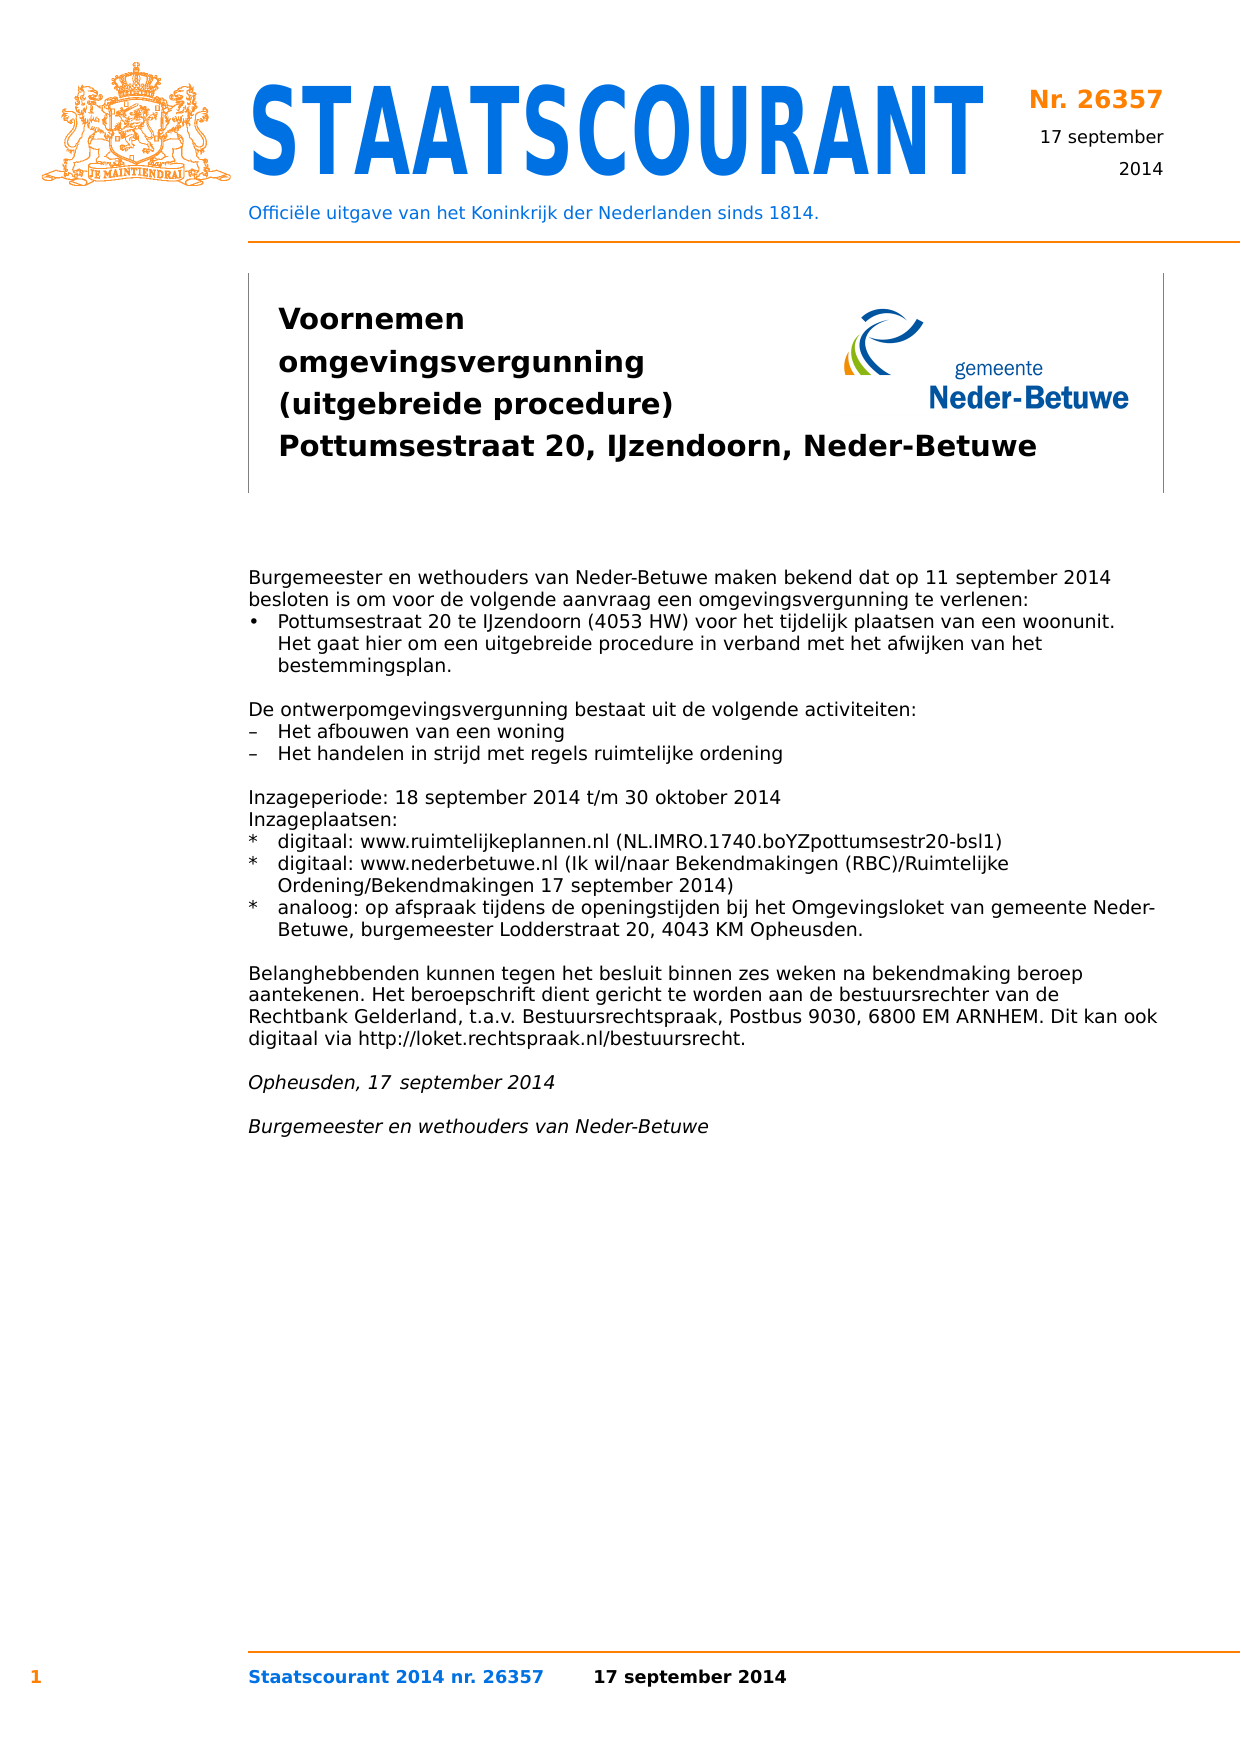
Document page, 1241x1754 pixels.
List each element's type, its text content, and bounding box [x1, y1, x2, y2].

text Inzageplaatsen: [248, 809, 1163, 831]
text Inzageperiode: 18 september 2014 t/m 30 oktober 2014 [248, 787, 1163, 809]
text * analoog: op afspraak tijdens de openingstijden bij het Omgevingsloket van gemeente Neder-Betuwe, burgemeester Lodderstraat 20, 4043 KM Opheusden. [248, 897, 1163, 941]
text * digitaal: www.ruimtelijkeplannen.nl (NL.IMRO.1740.boYZpottumsestr20-bsl1) [248, 831, 1163, 853]
text • Pottumsestraat 20 te IJzendoorn (4053 HW) voor het tijdelijk plaatsen van een woonunit. [248, 611, 1163, 633]
text Het gaat hier om een uitgebreide procedure in verband met het afwijken van het bestemmingsplan. [277, 633, 1163, 677]
table_header [25, 62, 248, 241]
text Opheusden, 17 september 2014 [248, 1072, 1163, 1094]
subtitle Voornemen omgevingsvergunning (uitgebreide procedure) Pottumsestraat 20, IJzendoorn, Neder-Betuwe [249, 273, 1163, 493]
text Belanghebbenden kunnen tegen het besluit binnen zes weken na bekendmaking beroep aantekenen. Het beroepschrift dient gericht te worden aan de bestuursrechter van de Rechtbank Gelderland, t.a.v. Bestuursrechtspraak, Postbus 9030, 6800 EM ARNHEM. Dit kan ook digitaal via http://loket.rechtspraak.nl/bestuursrecht. [248, 962, 1163, 1050]
text – Het afbouwen van een woning [248, 721, 1163, 743]
picture [41, 62, 231, 186]
text – Het handelen in strijd met regels ruimtelijke ordening [248, 743, 1163, 765]
text De ontwerpomgevingsvergunning bestaat uit de volgende activiteiten: [248, 699, 1163, 721]
table_cell Officiële uitgave van het Koninkrijk der Nederlanden sinds 1814. [248, 203, 1240, 241]
table_cell 17 september [998, 121, 1240, 153]
table_cell 2014 [998, 153, 1240, 203]
text Burgemeester en wethouders van Neder-Betuwe [248, 1116, 1163, 1138]
text * digitaal: www.nederbetuwe.nl (Ik wil/naar Bekendmakingen (RBC)/Ruimtelijke Ordening/Bekendmakingen 17 september 2014) [248, 853, 1163, 897]
table_header STAATSCOURANT [248, 62, 998, 203]
picture [838, 302, 1134, 415]
text Burgemeester en wethouders van Neder-Betuwe maken bekend dat op 11 september 2014 besloten is om voor de volgende aanvraag een omgevingsvergunning te verlenen: [248, 567, 1163, 611]
table_header Nr. 26357 [998, 62, 1240, 121]
